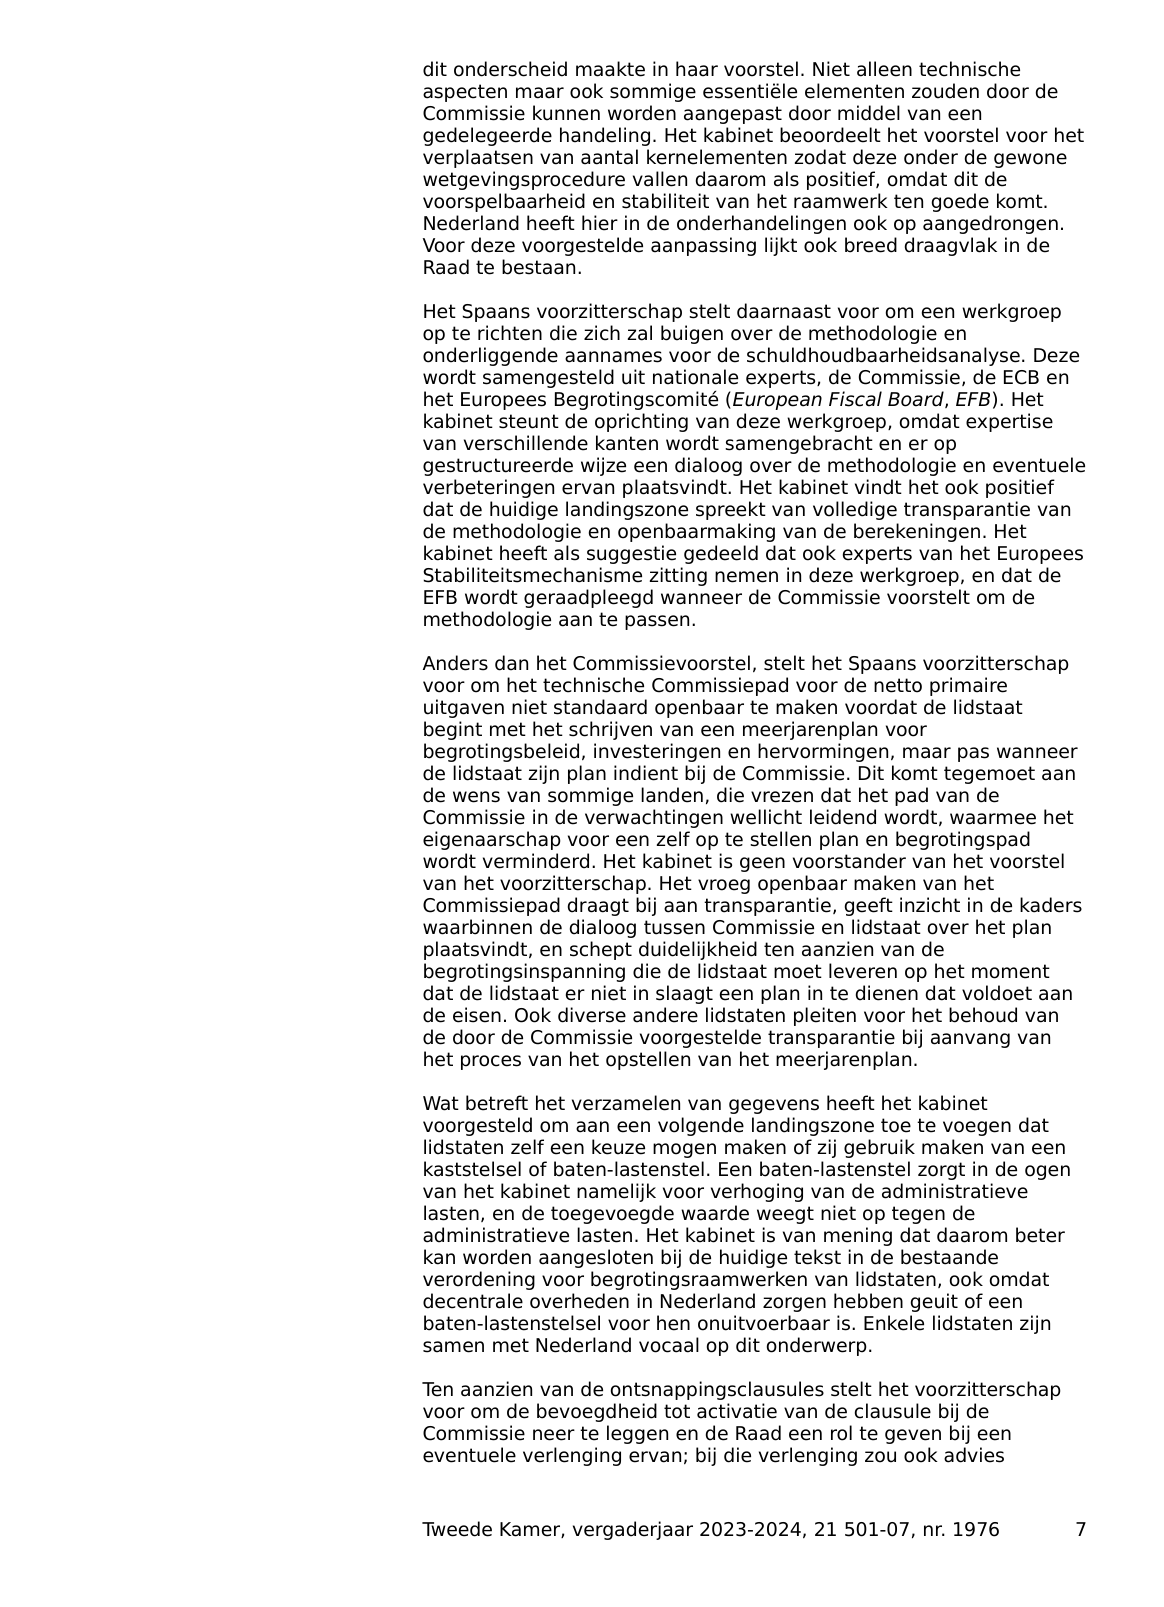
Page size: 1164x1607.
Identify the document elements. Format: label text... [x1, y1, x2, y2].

text Ten aanzien van de ontsnappingsclausules stelt het voorzitterschap voor om de bevoegdheid tot activatie van de clausule bij de Commissie neer te leggen en de Raad een rol te geven bij een eventuele verlenging ervan; bij die verlenging zou ook advies [422, 1379, 1087, 1467]
text Anders dan het Commissievoorstel, stelt het Spaans voorzitterschap voor om het technische Commissiepad voor de netto primaire uitgaven niet standaard openbaar te maken voordat de lidstaat begint met het schrijven van een meerjarenplan voor begrotingsbeleid, investeringen en hervormingen, maar pas wanneer de lidstaat zijn plan indient bij de Commissie. Dit komt tegemoet aan de wens van sommige landen, die vrezen dat het pad van de Commissie in de verwachtingen wellicht leidend wordt, waarmee het eigenaarschap voor een zelf op te stellen plan en begrotingspad wordt verminderd. Het kabinet is geen voorstander van het voorstel van het voorzitterschap. Het vroeg openbaar maken van het Commissiepad draagt bij aan transparantie, geeft inzicht in de kaders waarbinnen de dialoog tussen Commissie en lidstaat over het plan plaatsvindt, en schept duidelijkheid ten aanzien van de begrotingsinspanning die de lidstaat moet leveren op het moment dat de lidstaat er niet in slaagt een plan in te dienen dat voldoet aan de eisen. Ook diverse andere lidstaten pleiten voor het behoud van de door de Commissie voorgestelde transparantie bij aanvang van het proces van het opstellen van het meerjarenplan. [422, 653, 1087, 1071]
text Wat betreft het verzamelen van gegevens heeft het kabinet voorgesteld om aan een volgende landingszone toe te voegen dat lidstaten zelf een keuze mogen maken of zij gebruik maken van een kaststelsel of baten-lastenstel. Een baten-lastenstel zorgt in de ogen van het kabinet namelijk voor verhoging van de administratieve lasten, en de toegevoegde waarde weegt niet op tegen de administratieve lasten. Het kabinet is van mening dat daarom beter kan worden aangesloten bij de huidige tekst in de bestaande verordening voor begrotingsraamwerken van lidstaten, ook omdat decentrale overheden in Nederland zorgen hebben geuit of een baten-lastenstelsel voor hen onuitvoerbaar is. Enkele lidstaten zijn samen met Nederland vocaal op dit onderwerp. [422, 1093, 1087, 1356]
text dit onderscheid maakte in haar voorstel. Niet alleen technische aspecten maar ook sommige essentiële elementen zouden door de Commissie kunnen worden aangepast door middel van een gedelegeerde handeling. Het kabinet beoordeelt het voorstel voor het verplaatsen van aantal kernelementen zodat deze onder de gewone wetgevingsprocedure vallen daarom als positief, omdat dit de voorspelbaarheid en stabiliteit van het raamwerk ten goede komt. Nederland heeft hier in de onderhandelingen ook op aangedrongen. Voor deze voorgestelde aanpassing lijkt ook breed draagvlak in de Raad te bestaan. [422, 59, 1087, 279]
text Het Spaans voorzitterschap stelt daarnaast voor om een werkgroep op te richten die zich zal buigen over de methodologie en onderliggende aannames voor de schuldhoudbaarheidsanalyse. Deze wordt samengesteld uit nationale experts, de Commissie, de ECB en het Europees Begrotingscomité (European Fiscal Board, EFB). Het kabinet steunt de oprichting van deze werkgroep, omdat expertise van verschillende kanten wordt samengebracht en er op gestructureerde wijze een dialoog over de methodologie en eventuele verbeteringen ervan plaatsvindt. Het kabinet vindt het ook positief dat de huidige landingszone spreekt van volledige transparantie van de methodologie en openbaarmaking van de berekeningen. Het kabinet heeft als suggestie gedeeld dat ook experts van het Europees Stabiliteitsmechanisme zitting nemen in deze werkgroep, en dat de EFB wordt geraadpleegd wanneer de Commissie voorstelt om de methodologie aan te passen. [422, 301, 1087, 631]
